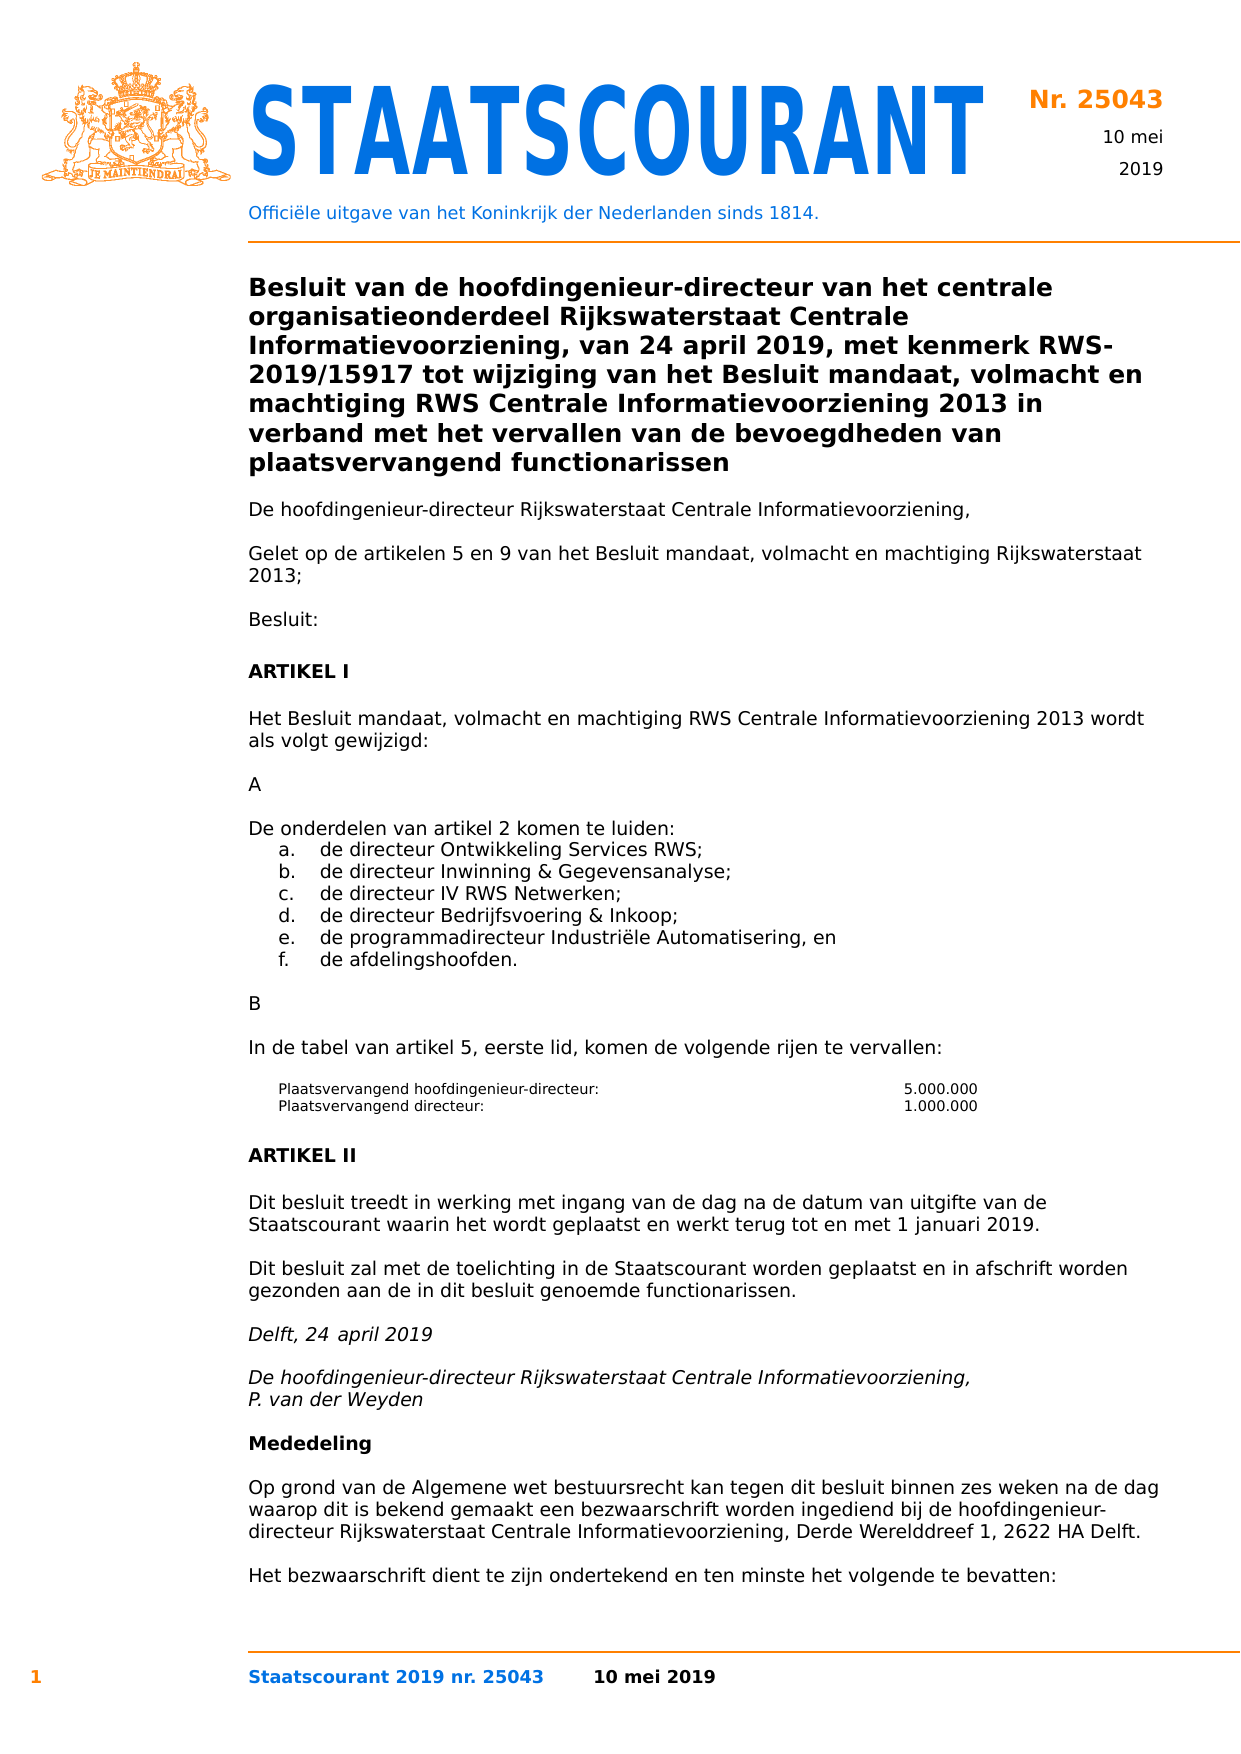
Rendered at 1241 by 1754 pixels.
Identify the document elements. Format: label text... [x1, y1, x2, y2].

text Het Besluit mandaat, volmacht en machtiging RWS Centrale Informatievoorziening 2013 wordt als volgt gewijzigd: [248, 708, 1163, 752]
text Dit besluit treedt in werking met ingang van de dag na de datum van uitgifte van de Staatscourant waarin het wordt geplaatst en werkt terug tot en met 1 januari 2019. [248, 1192, 1163, 1236]
table_cell Plaatsvervangend directeur: [278, 1098, 898, 1115]
text A [248, 773, 1163, 796]
table_header STAATSCOURANT [248, 62, 998, 203]
table_header 5.000.000 [898, 1081, 1163, 1098]
text B [248, 993, 1163, 1015]
text e. de programmadirecteur Industriële Automatisering, en [278, 927, 1163, 949]
text a. de directeur Ontwikkeling Services RWS; [278, 839, 1163, 861]
text De hoofdingenieur-directeur Rijkswaterstaat Centrale Informatievoorziening, P. van der Weyden [248, 1367, 1163, 1411]
table_cell 2019 [998, 153, 1240, 203]
text De hoofdingenieur-directeur Rijkswaterstaat Centrale Informatievoorziening, [248, 499, 1163, 521]
subtitle Besluit van de hoofdingenieur-directeur van het centrale organisatieonderdeel Rijkswaterstaat Centrale Informatievoorziening, van 24 april 2019, met kenmerk RWS-2019/15917 tot wijziging van het Besluit mandaat, volmacht en machtiging RWS Centrale Informatievoorziening 2013 in verband met het vervallen van de bevoegdheden van plaatsvervangend functionarissen [248, 273, 1163, 477]
table_header Plaatsvervangend hoofdingenieur-directeur: [278, 1081, 898, 1098]
table_header Nr. 25043 [998, 62, 1240, 121]
subtitle ARTIKEL I [248, 661, 1163, 683]
table_cell Officiële uitgave van het Koninkrijk der Nederlanden sinds 1814. [248, 203, 1240, 241]
subtitle ARTIKEL II [248, 1145, 1163, 1167]
text c. de directeur IV RWS Netwerken; [278, 883, 1163, 905]
text Dit besluit zal met de toelichting in de Staatscourant worden geplaatst en in afschrift worden gezonden aan de in dit besluit genoemde functionarissen. [248, 1258, 1163, 1302]
table_cell 1.000.000 [898, 1098, 1163, 1115]
text b. de directeur Inwinning & Gegevensanalyse; [278, 861, 1163, 883]
text d. de directeur Bedrijfsvoering & Inkoop; [278, 905, 1163, 927]
text Delft, 24 april 2019 [248, 1323, 1163, 1345]
table_header [25, 62, 248, 241]
picture [41, 62, 231, 186]
text Het bezwaarschrift dient te zijn ondertekend en ten minste het volgende te bevatten: [248, 1565, 1163, 1587]
text Mededeling [248, 1433, 1163, 1455]
text In de tabel van artikel 5, eerste lid, komen de volgende rijen te vervallen: [248, 1037, 1163, 1059]
text Besluit: [248, 609, 1163, 631]
table_cell 10 mei [998, 121, 1240, 153]
text f. de afdelingshoofden. [278, 949, 1163, 971]
text De onderdelen van artikel 2 komen te luiden: [248, 817, 1163, 839]
text Op grond van de Algemene wet bestuursrecht kan tegen dit besluit binnen zes weken na de dag waarop dit is bekend gemaakt een bezwaarschrift worden ingediend bij de hoofdingenieur-directeur Rijkswaterstaat Centrale Informatievoorziening, Derde Werelddreef 1, 2622 HA Delft. [248, 1477, 1163, 1543]
text Gelet op de artikelen 5 en 9 van het Besluit mandaat, volmacht en machtiging Rijkswaterstaat 2013; [248, 543, 1163, 587]
